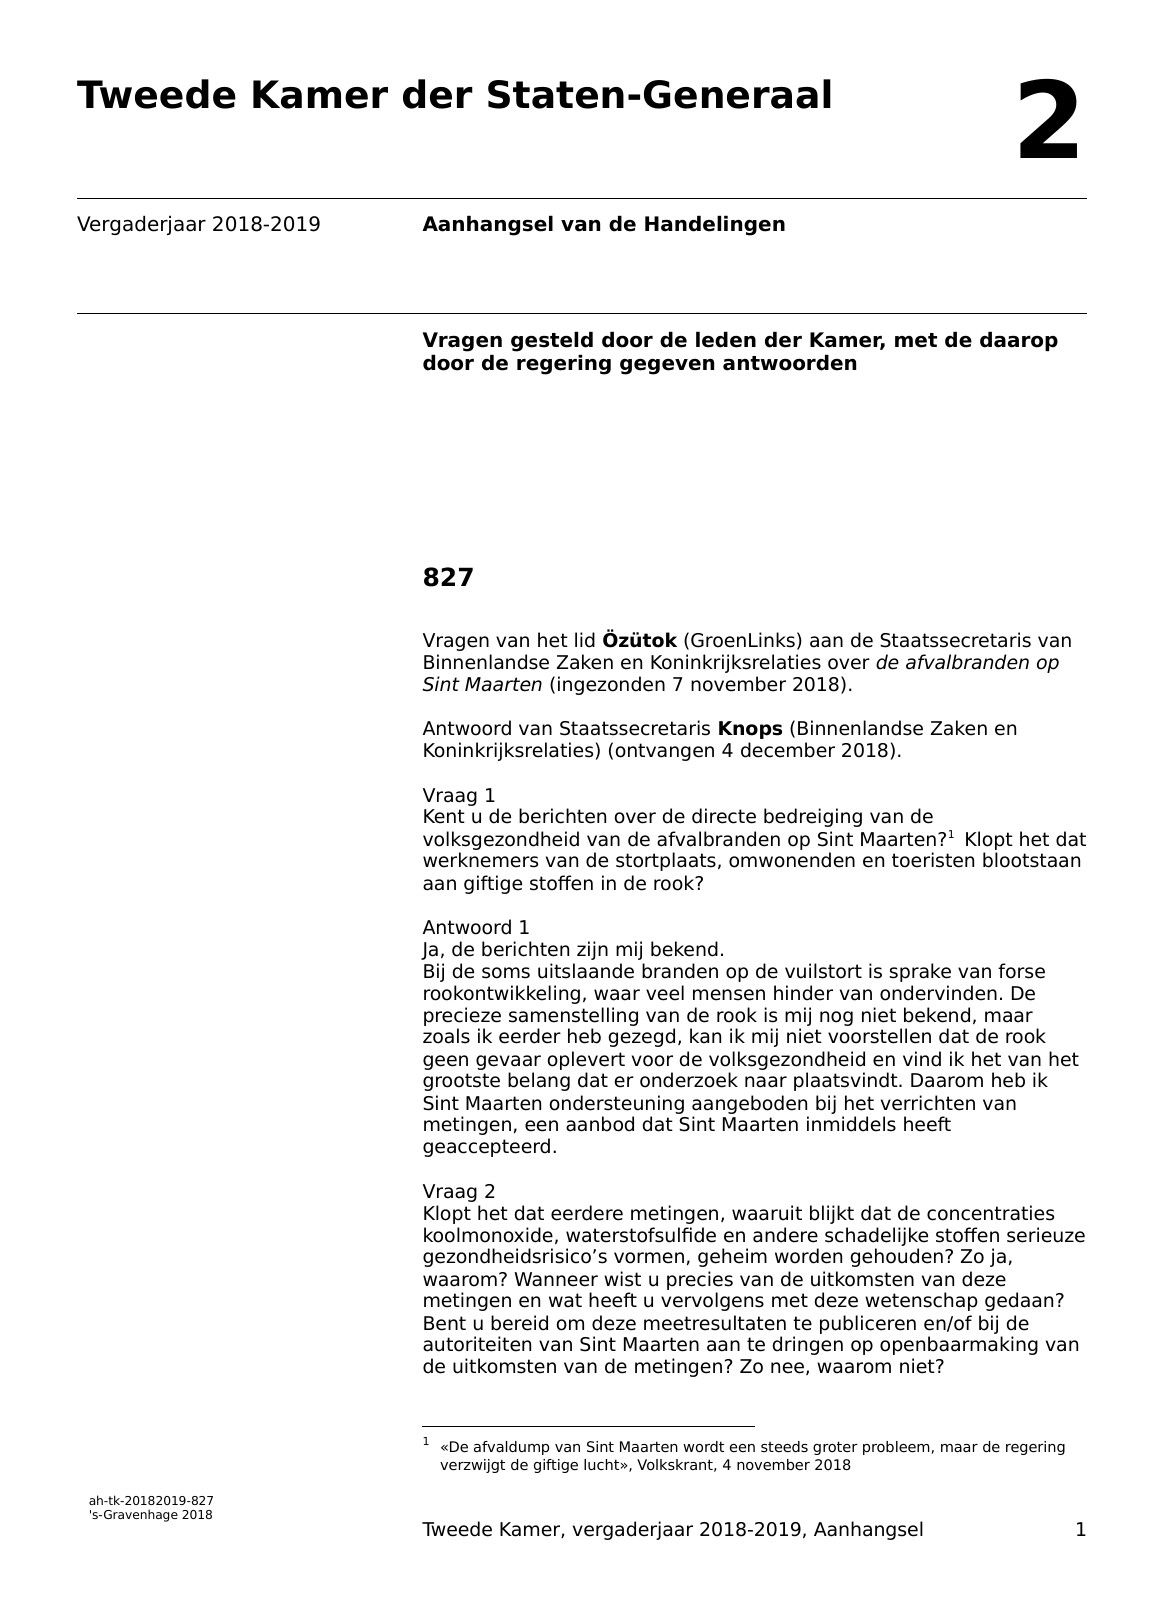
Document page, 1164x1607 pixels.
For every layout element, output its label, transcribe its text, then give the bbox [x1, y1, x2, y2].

text Klopt het dat eerdere metingen, waaruit blijkt dat de concentraties koolmonoxide, waterstofsulfide en andere schadelijke stoffen serieuze gezondheidsrisico’s vormen, geheim worden gehouden? Zo ja, waarom? Wanneer wist u precies van de uitkomsten van deze metingen en wat heeft u vervolgens met deze wetenschap gedaan? Bent u bereid om deze meetresultaten te publiceren en/of bij de autoriteiten van Sint Maarten aan te dringen op openbaarmaking van de uitkomsten van de metingen? Zo nee, waarom niet? [422, 1202, 1087, 1378]
table_cell Vergaderjaar 2018-2019 [77, 199, 422, 313]
text Vraag 1 [422, 784, 1087, 806]
text Kent u de berichten over de directe bedreiging van de volksgezondheid van de afvalbranden op Sint Maarten? Klopt het dat werknemers van de stortplaats, omwonenden en toeristen blootstaan aan giftige stoffen in de rook? [422, 806, 1087, 894]
table_header 2 [886, 59, 1087, 198]
text 's-Gravenhage 2018 [88, 1508, 323, 1522]
table_header Tweede Kamer der Staten-Generaal [77, 59, 886, 198]
text ah-tk-20182019-827 [88, 1494, 323, 1508]
text Antwoord 1 [422, 917, 1087, 938]
text Antwoord van Staatssecretaris Knops (Binnenlandse Zaken en Koninkrijksrelaties) (ontvangen 4 december 2018). [422, 718, 1087, 762]
text Ja, de berichten zijn mij bekend. [422, 938, 1087, 961]
text «De afvaldump van Sint Maarten wordt een steeds groter probleem, maar de regering verzwijgt de giftige lucht», Volkskrant, 4 november 2018 [422, 1435, 1087, 1474]
text 827 [422, 563, 1087, 592]
table_cell Vragen gesteld door de leden der Kamer, met de daarop door de regering gegeven antwoorden [422, 314, 1087, 375]
text Bij de soms uitslaande branden op de vuilstort is sprake van forse rookontwikkeling, waar veel mensen hinder van ondervinden. De precieze samenstelling van de rook is mij nog niet bekend, maar zoals ik eerder heb gezegd, kan ik mij niet voorstellen dat de rook geen gevaar oplevert voor de volksgezondheid en vind ik het van het grootste belang dat er onderzoek naar plaatsvindt. Daarom heb ik Sint Maarten ondersteuning aangeboden bij het verrichten van metingen, een aanbod dat Sint Maarten inmiddels heeft geaccepteerd. [422, 961, 1087, 1158]
table_cell [77, 314, 422, 375]
text Vraag 2 [422, 1181, 1087, 1202]
text Vragen van het lid Özütok (GroenLinks) aan de Staatssecretaris van Binnenlandse Zaken en Koninkrijksrelaties over de afvalbranden op Sint Maarten (ingezonden 7 november 2018). [422, 630, 1087, 696]
table_cell Aanhangsel van de Handelingen [422, 199, 1087, 313]
